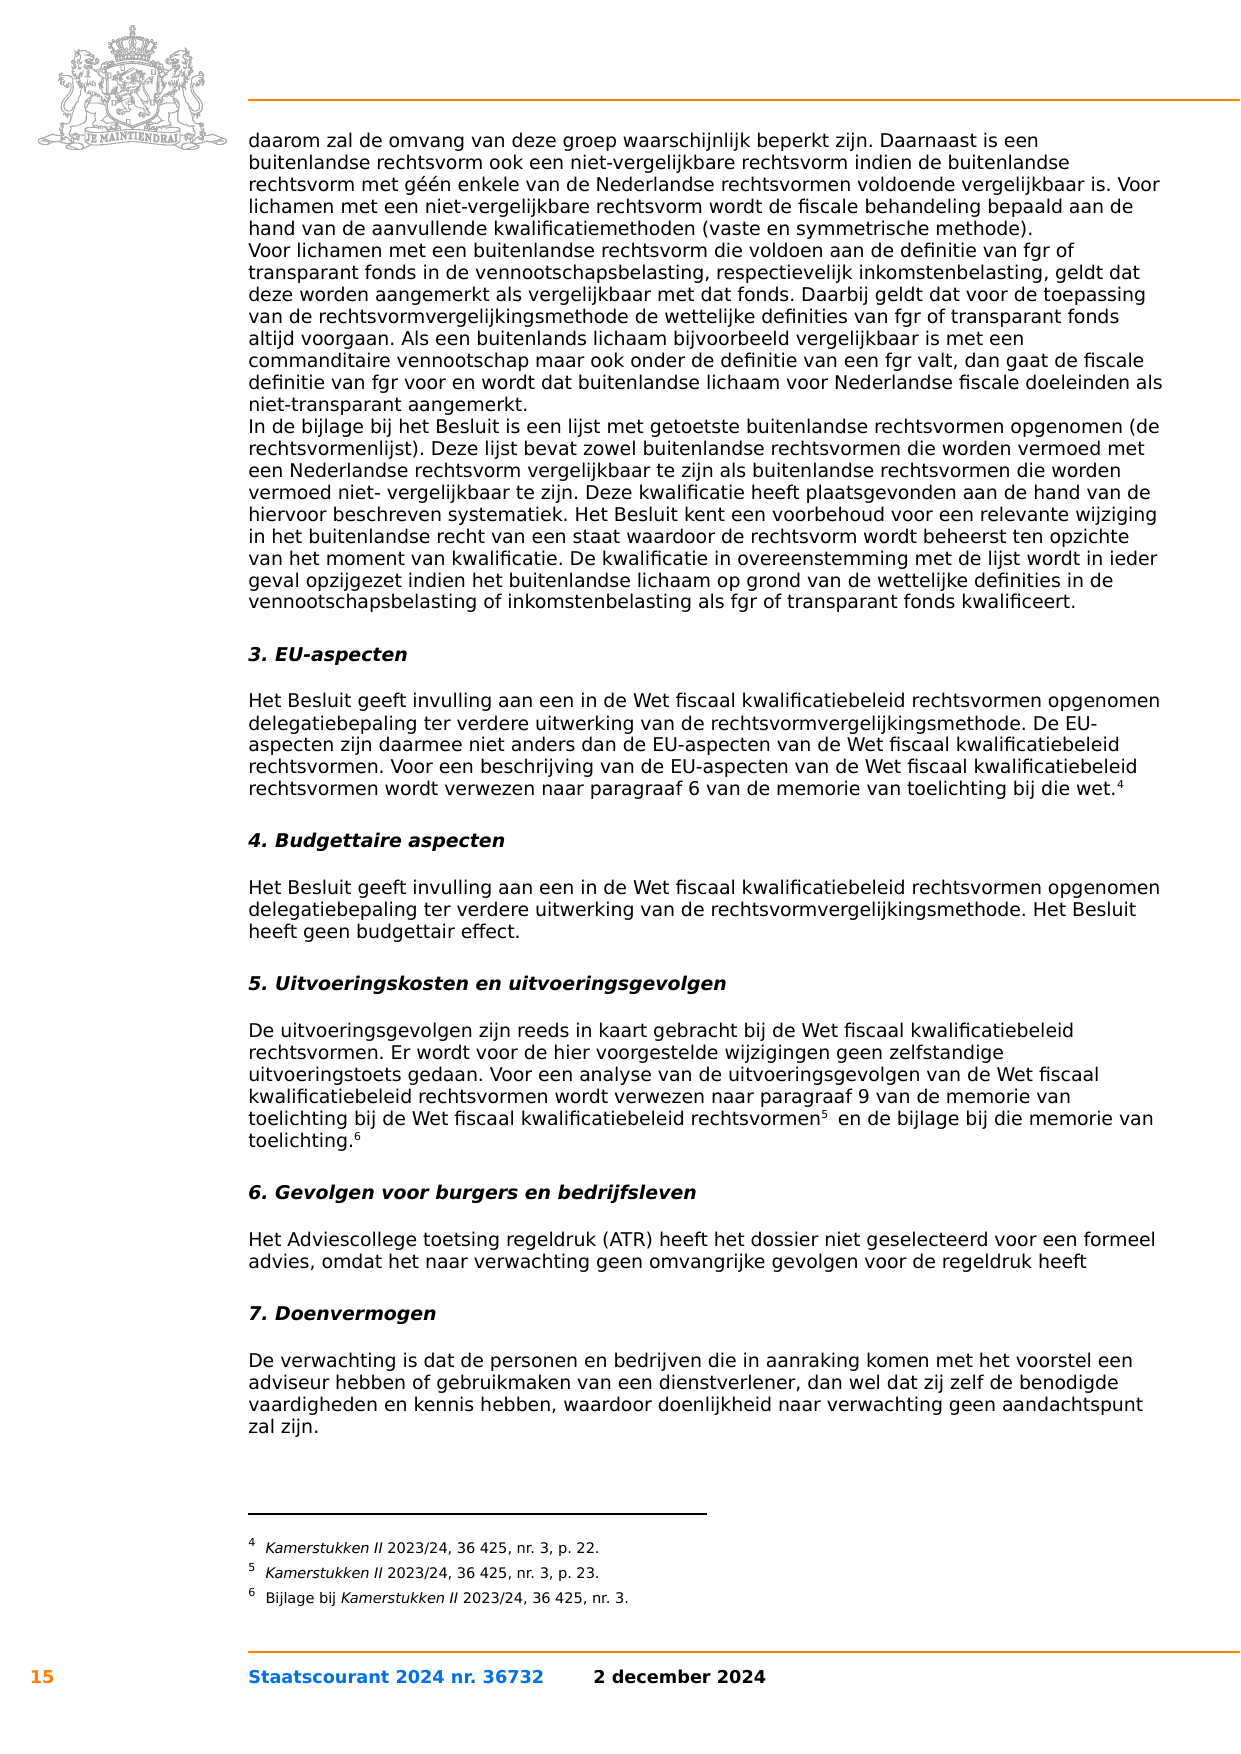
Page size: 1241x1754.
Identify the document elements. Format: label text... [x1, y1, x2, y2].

text Kamerstukken II 2023/24, 36 425, nr. 3, p. 23. [248, 1561, 1163, 1583]
text Het Besluit geeft invulling aan een in de Wet fiscaal kwalificatiebeleid rechtsvormen opgenomen delegatiebepaling ter verdere uitwerking van de rechtsvormvergelijkingsmethode. Het Besluit heeft geen budgettair effect. [248, 877, 1163, 943]
text De verwachting is dat de personen en bedrijven die in aanraking komen met het voorstel een adviseur hebben of gebruikmaken van een dienstverlener, dan wel dat zij zelf de benodigde vaardigheden en kennis hebben, waardoor doenlijkheid naar verwachting geen aandachtspunt zal zijn. [248, 1350, 1163, 1438]
text De uitvoeringsgevolgen zijn reeds in kaart gebracht bij de Wet fiscaal kwalificatiebeleid rechtsvormen. Er wordt voor de hier voorgestelde wijzigingen geen zelfstandige uitvoeringstoets gedaan. Voor een analyse van de uitvoeringsgevolgen van de Wet fiscaal kwalificatiebeleid rechtsvormen wordt verwezen naar paragraaf 9 van de memorie van toelichting bij de Wet fiscaal kwalificatiebeleid rechtsvormen en de bijlage bij die memorie van toelichting. [248, 1020, 1163, 1152]
text Het Adviescollege toetsing regeldruk (ATR) heeft het dossier niet geselecteerd voor een formeel advies, omdat het naar verwachting geen omvangrijke gevolgen voor de regeldruk heeft [248, 1229, 1163, 1273]
subtitle 6. Gevolgen voor burgers en bedrijfsleven [248, 1182, 1163, 1204]
subtitle 7. Doenvermogen [248, 1303, 1163, 1325]
subtitle 4. Budgettaire aspecten [248, 830, 1163, 852]
text Het Besluit geeft invulling aan een in de Wet fiscaal kwalificatiebeleid rechtsvormen opgenomen delegatiebepaling ter verdere uitwerking van de rechtsvormvergelijkingsmethode. De EU-aspecten zijn daarmee niet anders dan de EU-aspecten van de Wet fiscaal kwalificatiebeleid rechtsvormen. Voor een beschrijving van de EU-aspecten van de Wet fiscaal kwalificatiebeleid rechtsvormen wordt verwezen naar paragraaf 6 van de memorie van toelichting bij die wet. [248, 690, 1163, 800]
text In de bijlage bij het Besluit is een lijst met getoetste buitenlandse rechtsvormen opgenomen (de rechtsvormenlijst). Deze lijst bevat zowel buitenlandse rechtsvormen die worden vermoed met een Nederlandse rechtsvorm vergelijkbaar te zijn als buitenlandse rechtsvormen die worden vermoed niet- vergelijkbaar te zijn. Deze kwalificatie heeft plaatsgevonden aan de hand van de hiervoor beschreven systematiek. Het Besluit kent een voorbehoud voor een relevante wijziging in het buitenlandse recht van een staat waardoor de rechtsvorm wordt beheerst ten opzichte van het moment van kwalificatie. De kwalificatie in overeenstemming met de lijst wordt in ieder geval opzijgezet indien het buitenlandse lichaam op grond van de wettelijke definities in de vennootschapsbelasting of inkomstenbelasting als fgr of transparant fonds kwalificeert. [248, 416, 1163, 613]
picture [38, 25, 227, 150]
text Voor lichamen met een buitenlandse rechtsvorm die voldoen aan de definitie van fgr of transparant fonds in de vennootschapsbelasting, respectievelijk inkomstenbelasting, geldt dat deze worden aangemerkt als vergelijkbaar met dat fonds. Daarbij geldt dat voor de toepassing van de rechtsvormvergelijkingsmethode de wettelijke definities van fgr of transparant fonds altijd voorgaan. Als een buitenlands lichaam bijvoorbeeld vergelijkbaar is met een commanditaire vennootschap maar ook onder de definitie van een fgr valt, dan gaat de fiscale definitie van fgr voor en wordt dat buitenlandse lichaam voor Nederlandse fiscale doeleinden als niet-transparant aangemerkt. [248, 240, 1163, 416]
text daarom zal de omvang van deze groep waarschijnlijk beperkt zijn. Daarnaast is een buitenlandse rechtsvorm ook een niet-vergelijkbare rechtsvorm indien de buitenlandse rechtsvorm met géén enkele van de Nederlandse rechtsvormen voldoende vergelijkbaar is. Voor lichamen met een niet-vergelijkbare rechtsvorm wordt de fiscale behandeling bepaald aan de hand van de aanvullende kwalificatiemethoden (vaste en symmetrische methode). [248, 130, 1163, 240]
subtitle 5. Uitvoeringskosten en uitvoeringsgevolgen [248, 973, 1163, 995]
text Kamerstukken II 2023/24, 36 425, nr. 3, p. 22. [248, 1536, 1163, 1558]
subtitle 3. EU-aspecten [248, 643, 1163, 665]
text Bijlage bij Kamerstukken II 2023/24, 36 425, nr. 3. [248, 1586, 1163, 1608]
